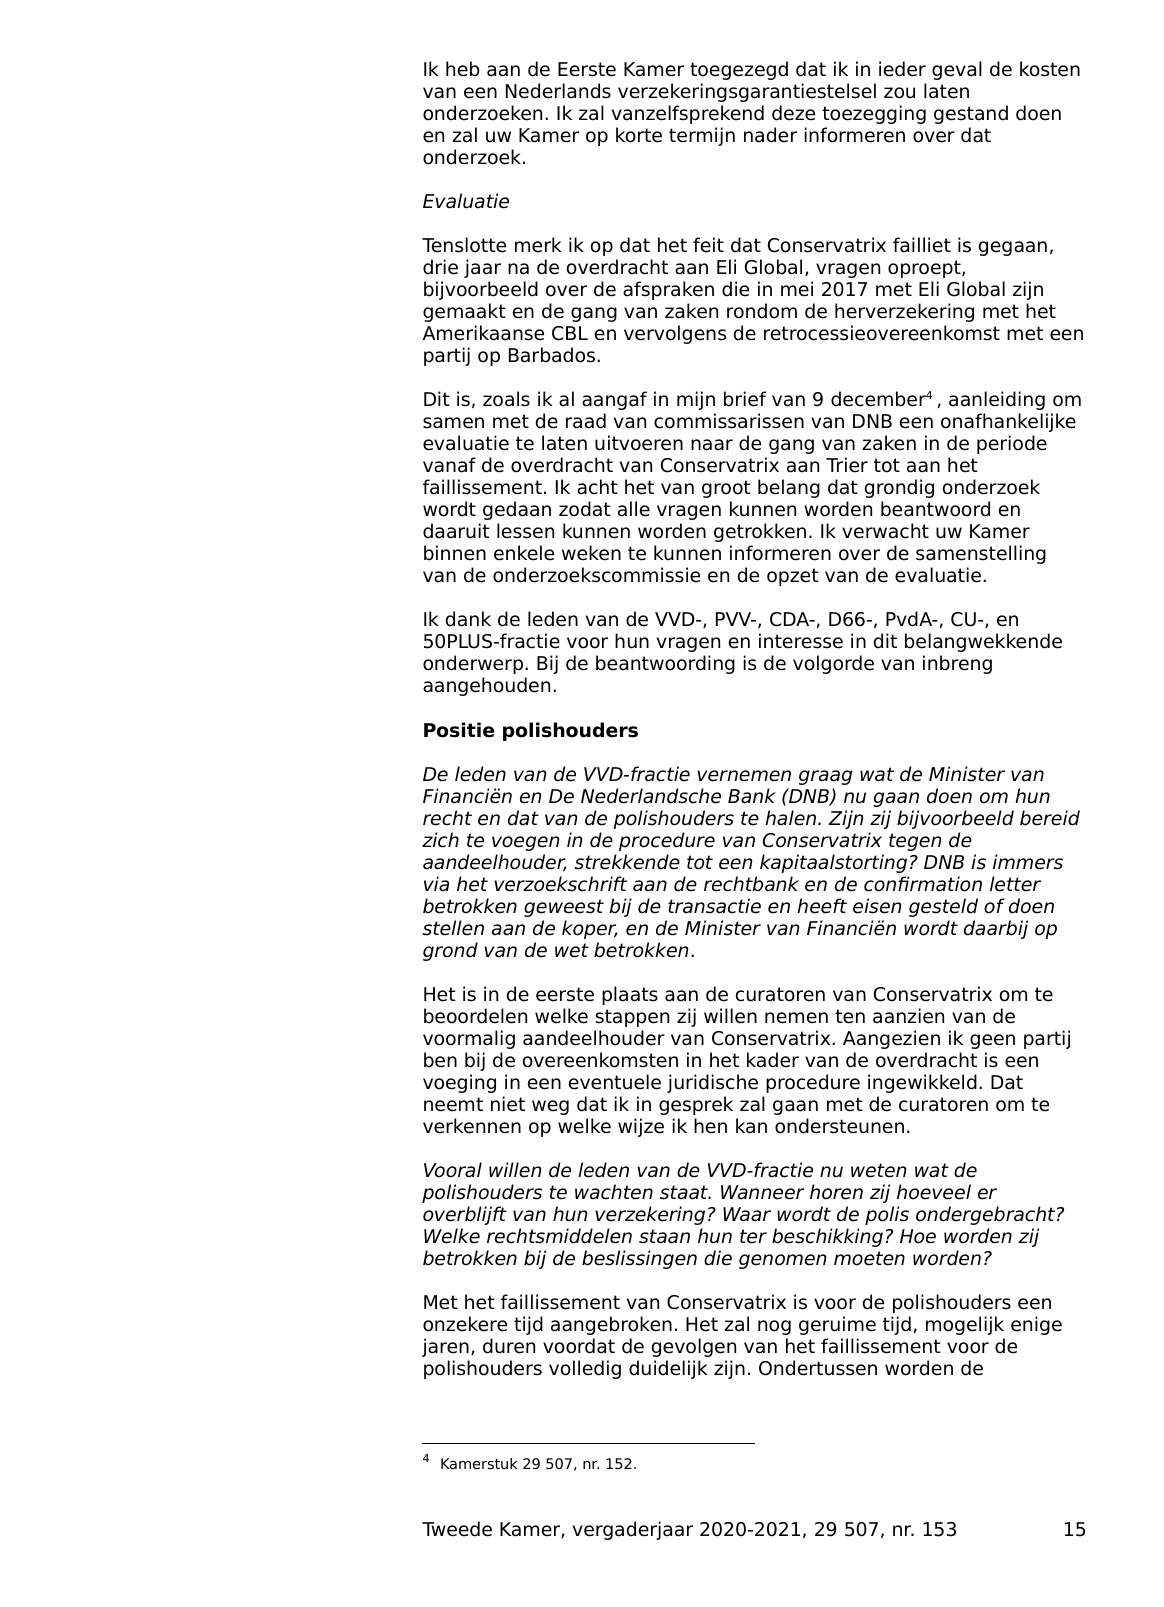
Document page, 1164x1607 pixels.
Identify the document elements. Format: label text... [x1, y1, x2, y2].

subtitle Evaluatie [422, 191, 1087, 213]
text Dit is, zoals ik al aangaf in mijn brief van 9 december, aanleiding om samen met de raad van commissarissen van DNB een onafhankelijke evaluatie te laten uitvoeren naar de gang van zaken in de periode vanaf de overdracht van Conservatrix aan Trier tot aan het faillissement. Ik acht het van groot belang dat grondig onderzoek wordt gedaan zodat alle vragen kunnen worden beantwoord en daaruit lessen kunnen worden getrokken. Ik verwacht uw Kamer binnen enkele weken te kunnen informeren over de samenstelling van de onderzoekscommissie en de opzet van de evaluatie. [422, 389, 1087, 587]
subtitle Positie polishouders [422, 719, 1087, 741]
text Het is in de eerste plaats aan de curatoren van Conservatrix om te beoordelen welke stappen zij willen nemen ten aanzien van de voormalig aandeelhouder van Conservatrix. Aangezien ik geen partij ben bij de overeenkomsten in het kader van de overdracht is een voeging in een eventuele juridische procedure ingewikkeld. Dat neemt niet weg dat ik in gesprek zal gaan met de curatoren om te verkennen op welke wijze ik hen kan ondersteunen. [422, 984, 1087, 1137]
text Ik dank de leden van de VVD-, PVV-, CDA-, D66-, PvdA-, CU-, en 50PLUS-fractie voor hun vragen en interesse in dit belangwekkende onderwerp. Bij de beantwoording is de volgorde van inbreng aangehouden. [422, 609, 1087, 697]
subtitle Vooral willen de leden van de VVD-fractie nu weten wat de polishouders te wachten staat. Wanneer horen zij hoeveel er overblijft van hun verzekering? Waar wordt de polis ondergebracht? Welke rechtsmiddelen staan hun ter beschikking? Hoe worden zij betrokken bij de beslissingen die genomen moeten worden? [422, 1160, 1087, 1269]
text Met het faillissement van Conservatrix is voor de polishouders een onzekere tijd aangebroken. Het zal nog geruime tijd, mogelijk enige jaren, duren voordat de gevolgen van het faillissement voor de polishouders volledig duidelijk zijn. Ondertussen worden de [422, 1292, 1087, 1380]
text Kamerstuk 29 507, nr. 152. [422, 1452, 1087, 1474]
text De leden van de VVD-fractie vernemen graag wat de Minister van Financiën en De Nederlandsche Bank (DNB) nu gaan doen om hun recht en dat van de polishouders te halen. Zijn zij bijvoorbeeld bereid zich te voegen in de procedure van Conservatrix tegen de aandeelhouder, strekkende tot een kapitaalstorting? DNB is immers via het verzoekschrift aan de rechtbank en de confirmation letter betrokken geweest bij de transactie en heeft eisen gesteld of doen stellen aan de koper, en de Minister van Financiën wordt daarbij op grond van de wet betrokken. [422, 764, 1087, 961]
text Tenslotte merk ik op dat het feit dat Conservatrix failliet is gegaan, drie jaar na de overdracht aan Eli Global, vragen oproept, bijvoorbeeld over de afspraken die in mei 2017 met Eli Global zijn gemaakt en de gang van zaken rondom de herverzekering met het Amerikaanse CBL en vervolgens de retrocessieovereenkomst met een partij op Barbados. [422, 235, 1087, 367]
text Ik heb aan de Eerste Kamer toegezegd dat ik in ieder geval de kosten van een Nederlands verzekeringsgarantiestelsel zou laten onderzoeken. Ik zal vanzelfsprekend deze toezegging gestand doen en zal uw Kamer op korte termijn nader informeren over dat onderzoek. [422, 59, 1087, 169]
